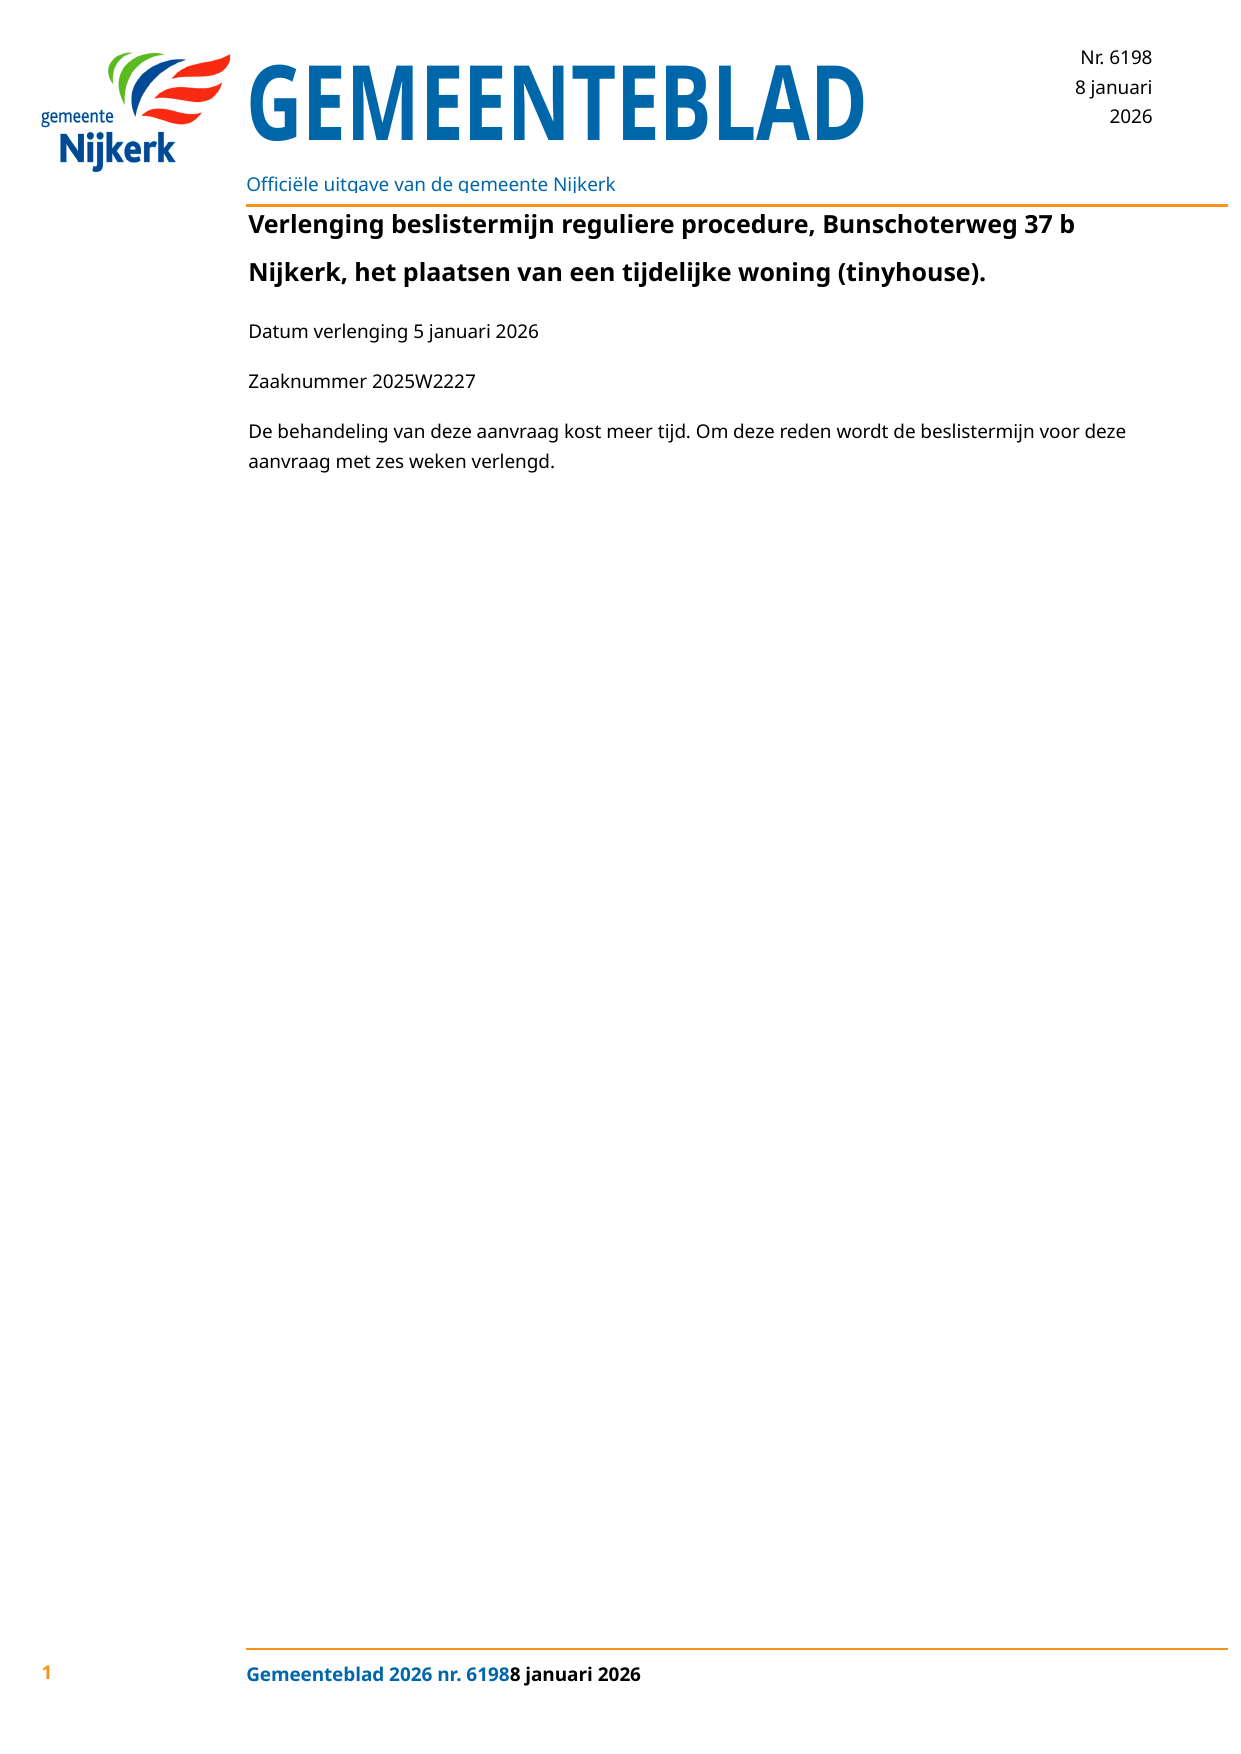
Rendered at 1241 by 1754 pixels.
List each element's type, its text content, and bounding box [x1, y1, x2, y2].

text Datum verlenging 5 januari 2026 [248, 318, 1152, 344]
text Verlenging beslistermijn reguliere procedure, Bunschoterweg 37 b Nijkerk, het plaatsen van een tijdelijke woning (tinyhouse). [248, 207, 1152, 288]
text Zaaknummer 2025W2227 [248, 368, 1152, 394]
picture [41, 47, 231, 172]
text De behandeling van deze aanvraag kost meer tijd. Om deze reden wordt de beslistermijn voor deze aanvraag met zes weken verlengd. [248, 419, 1152, 474]
